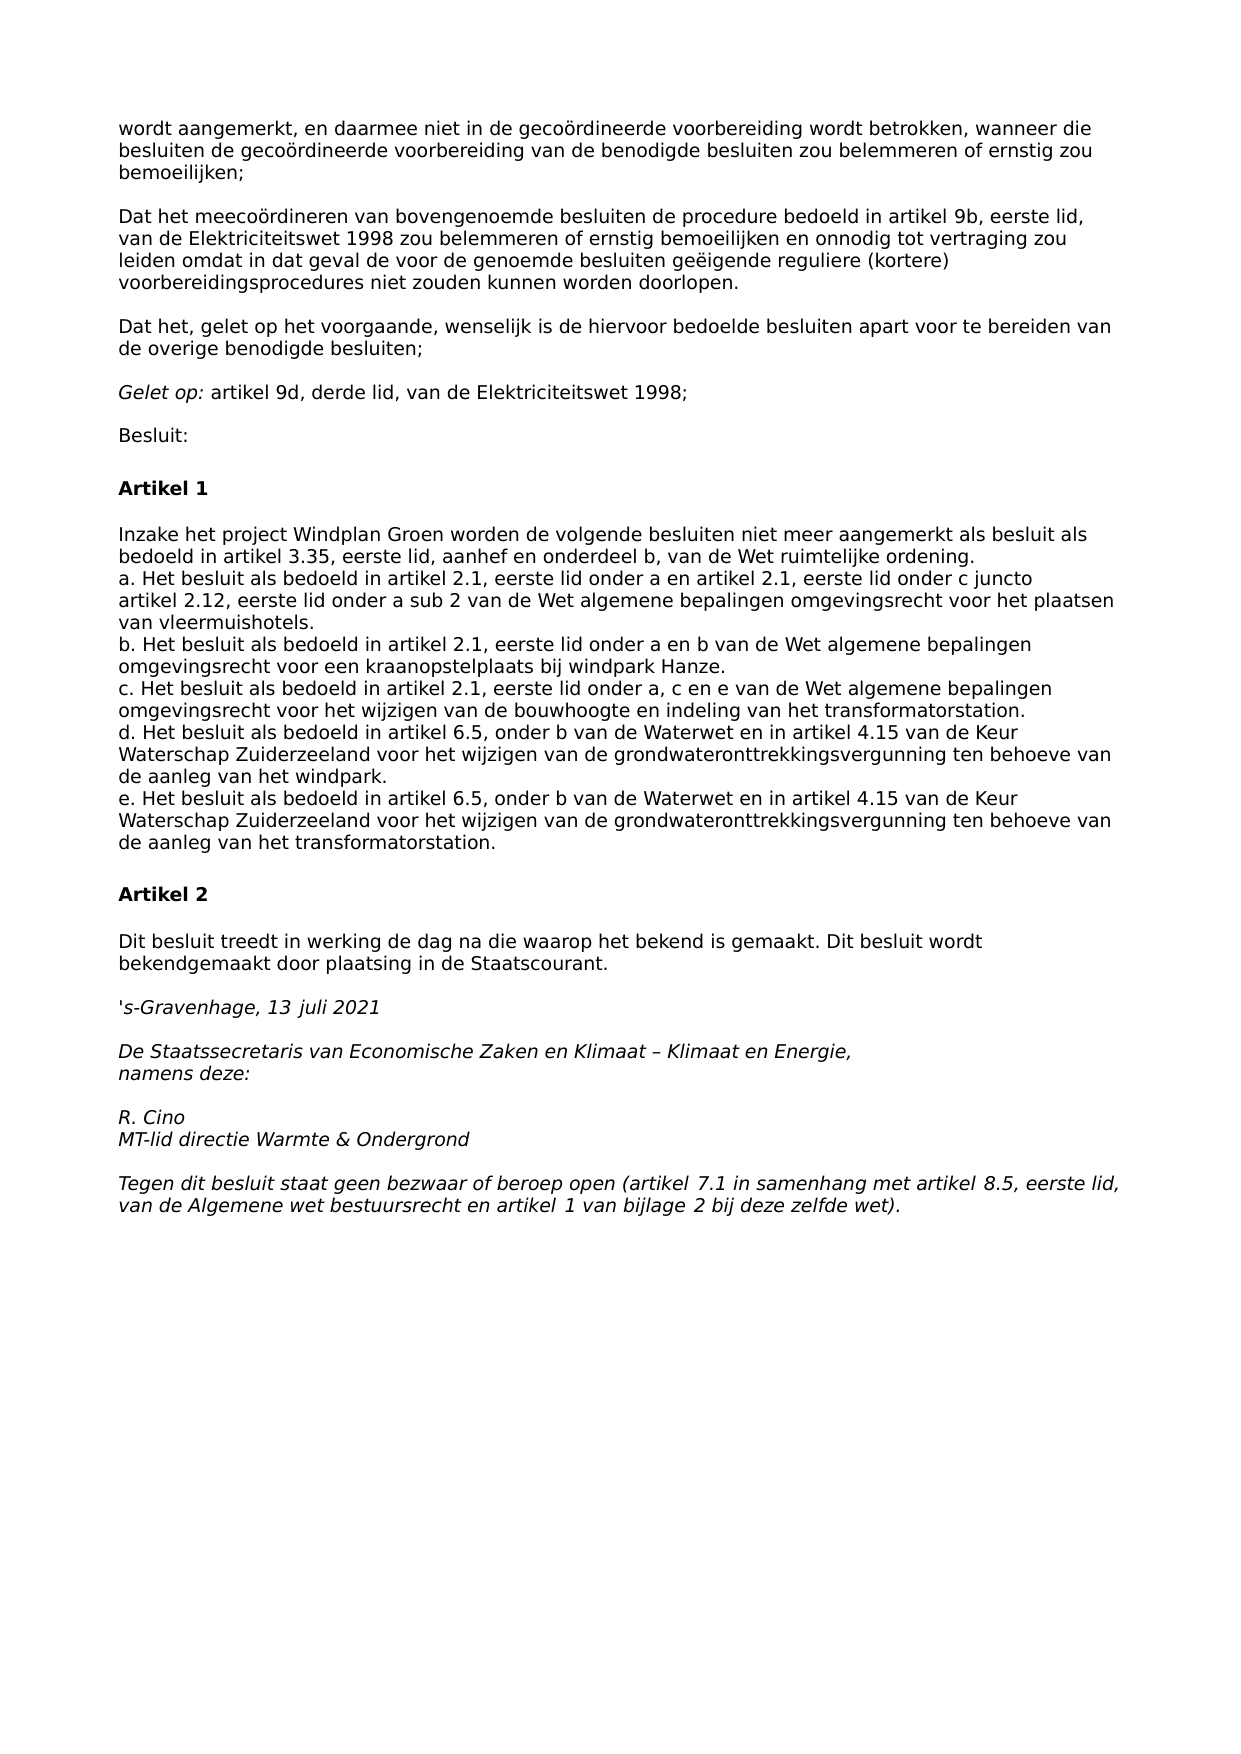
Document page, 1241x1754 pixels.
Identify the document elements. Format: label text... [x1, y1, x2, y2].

text Dat het, gelet op het voorgaande, wenselijk is de hiervoor bedoelde besluiten apart voor te bereiden van de overige benodigde besluiten; [118, 316, 1122, 360]
text 's-Gravenhage, 13 juli 2021 [118, 997, 1122, 1019]
text b. Het besluit als bedoeld in artikel 2.1, eerste lid onder a en b van de Wet algemene bepalingen omgevingsrecht voor een kraanopstelplaats bij windpark Hanze. [118, 634, 1122, 678]
text d. Het besluit als bedoeld in artikel 6.5, onder b van de Waterwet en in artikel 4.15 van de Keur Waterschap Zuiderzeeland voor het wijzigen van de grondwateronttrekkingsvergunning ten behoeve van de aanleg van het windpark. [118, 722, 1122, 788]
subtitle Artikel 1 [118, 477, 1122, 499]
text Dit besluit treedt in werking de dag na die waarop het bekend is gemaakt. Dit besluit wordt bekendgemaakt door plaatsing in de Staatscourant. [118, 931, 1122, 975]
subtitle Artikel 2 [118, 884, 1122, 906]
text Tegen dit besluit staat geen bezwaar of beroep open (artikel 7.1 in samenhang met artikel 8.5, eerste lid, van de Algemene wet bestuursrecht en artikel 1 van bijlage 2 bij deze zelfde wet). [118, 1172, 1122, 1216]
text Besluit: [118, 425, 1122, 447]
text c. Het besluit als bedoeld in artikel 2.1, eerste lid onder a, c en e van de Wet algemene bepalingen omgevingsrecht voor het wijzigen van de bouwhoogte en indeling van het transformatorstation. [118, 678, 1122, 722]
text wordt aangemerkt, en daarmee niet in de gecoördineerde voorbereiding wordt betrokken, wanneer die besluiten de gecoördineerde voorbereiding van de benodigde besluiten zou belemmeren of ernstig zou bemoeilijken; [118, 118, 1122, 184]
text e. Het besluit als bedoeld in artikel 6.5, onder b van de Waterwet en in artikel 4.15 van de Keur Waterschap Zuiderzeeland voor het wijzigen van de grondwateronttrekkingsvergunning ten behoeve van de aanleg van het transformatorstation. [118, 788, 1122, 854]
text Gelet op: artikel 9d, derde lid, van de Elektriciteitswet 1998; [118, 382, 1122, 403]
text a. Het besluit als bedoeld in artikel 2.1, eerste lid onder a en artikel 2.1, eerste lid onder c juncto artikel 2.12, eerste lid onder a sub 2 van de Wet algemene bepalingen omgevingsrecht voor het plaatsen van vleermuishotels. [118, 568, 1122, 634]
text Dat het meecoördineren van bovengenoemde besluiten de procedure bedoeld in artikel 9b, eerste lid, van de Elektriciteitswet 1998 zou belemmeren of ernstig bemoeilijken en onnodig tot vertraging zou leiden omdat in dat geval de voor de genoemde besluiten geëigende reguliere (kortere) voorbereidingsprocedures niet zouden kunnen worden doorlopen. [118, 206, 1122, 294]
text Inzake het project Windplan Groen worden de volgende besluiten niet meer aangemerkt als besluit als bedoeld in artikel 3.35, eerste lid, aanhef en onderdeel b, van de Wet ruimtelijke ordening. [118, 524, 1122, 568]
text De Staatssecretaris van Economische Zaken en Klimaat – Klimaat en Energie, namens deze: R. Cino MT-lid directie Warmte & Ondergrond [118, 1041, 1122, 1151]
